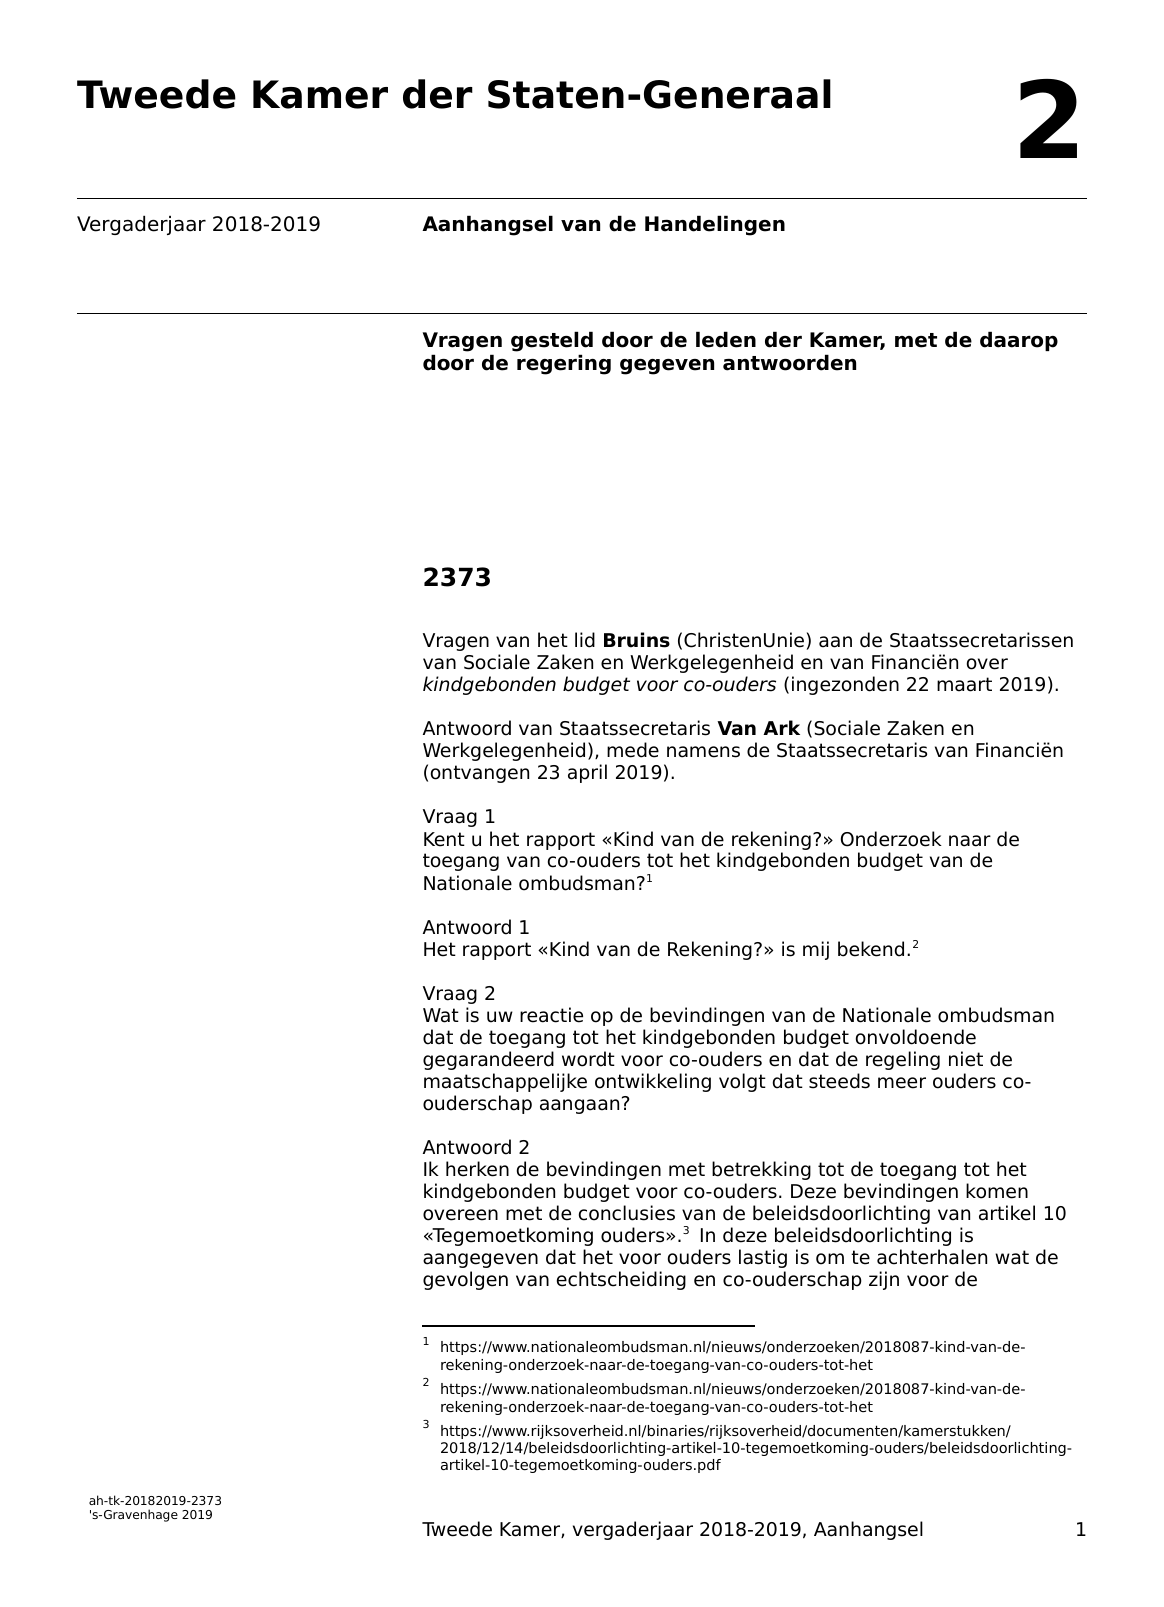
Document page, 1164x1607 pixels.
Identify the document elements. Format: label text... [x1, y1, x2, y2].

text Antwoord van Staatssecretaris Van Ark (Sociale Zaken en Werkgelegenheid), mede namens de Staatssecretaris van Financiën (ontvangen 23 april 2019). [422, 718, 1087, 784]
text Vraag 1 [422, 806, 1087, 828]
text ah-tk-20182019-2373 [88, 1494, 323, 1508]
text Het rapport «Kind van de Rekening?» is mij bekend. [422, 938, 1087, 961]
table_header 2 [886, 59, 1087, 198]
table_cell Vergaderjaar 2018-2019 [77, 199, 422, 313]
text Kent u het rapport «Kind van de rekening?» Onderzoek naar de toegang van co-ouders tot het kindgebonden budget van de Nationale ombudsman? [422, 828, 1087, 894]
text 's-Gravenhage 2019 [88, 1508, 323, 1522]
table_header Tweede Kamer der Staten-Generaal [77, 59, 886, 198]
text Vragen van het lid Bruins (ChristenUnie) aan de Staatssecretarissen van Sociale Zaken en Werkgelegenheid en van Financiën over kindgebonden budget voor co-ouders (ingezonden 22 maart 2019). [422, 630, 1087, 696]
table_cell Aanhangsel van de Handelingen [422, 199, 1087, 313]
text Wat is uw reactie op de bevindingen van de Nationale ombudsman dat de toegang tot het kindgebonden budget onvoldoende gegarandeerd wordt voor co-ouders en dat de regeling niet de maatschappelijke ontwikkeling volgt dat steeds meer ouders co-ouderschap aangaan? [422, 1005, 1087, 1114]
text 2373 [422, 563, 1087, 592]
text https://www.rijksoverheid.nl/binaries/rijksoverheid/documenten/kamerstukken/2018/12/14/beleidsdoorlichting-artikel-10-tegemoetkoming-ouders/beleidsdoorlichting-artikel-10-tegemoetkoming-ouders.pdf [422, 1418, 1087, 1474]
text https://www.nationaleombudsman.nl/nieuws/onderzoeken/2018087-kind-van-de-rekening-onderzoek-naar-de-toegang-van-co-ouders-tot-het [422, 1335, 1087, 1374]
table_cell [77, 314, 422, 375]
text Antwoord 1 [422, 917, 1087, 938]
text https://www.nationaleombudsman.nl/nieuws/onderzoeken/2018087-kind-van-de-rekening-onderzoek-naar-de-toegang-van-co-ouders-tot-het [422, 1377, 1087, 1416]
table_cell Vragen gesteld door de leden der Kamer, met de daarop door de regering gegeven antwoorden [422, 314, 1087, 375]
text Ik herken de bevindingen met betrekking tot de toegang tot het kindgebonden budget voor co-ouders. Deze bevindingen komen overeen met de conclusies van de beleidsdoorlichting van artikel 10 «Tegemoetkoming ouders». In deze beleidsdoorlichting is aangegeven dat het voor ouders lastig is om te achterhalen wat de gevolgen van echtscheiding en co-ouderschap zijn voor de [422, 1159, 1087, 1291]
text Antwoord 2 [422, 1137, 1087, 1159]
text Vraag 2 [422, 983, 1087, 1005]
